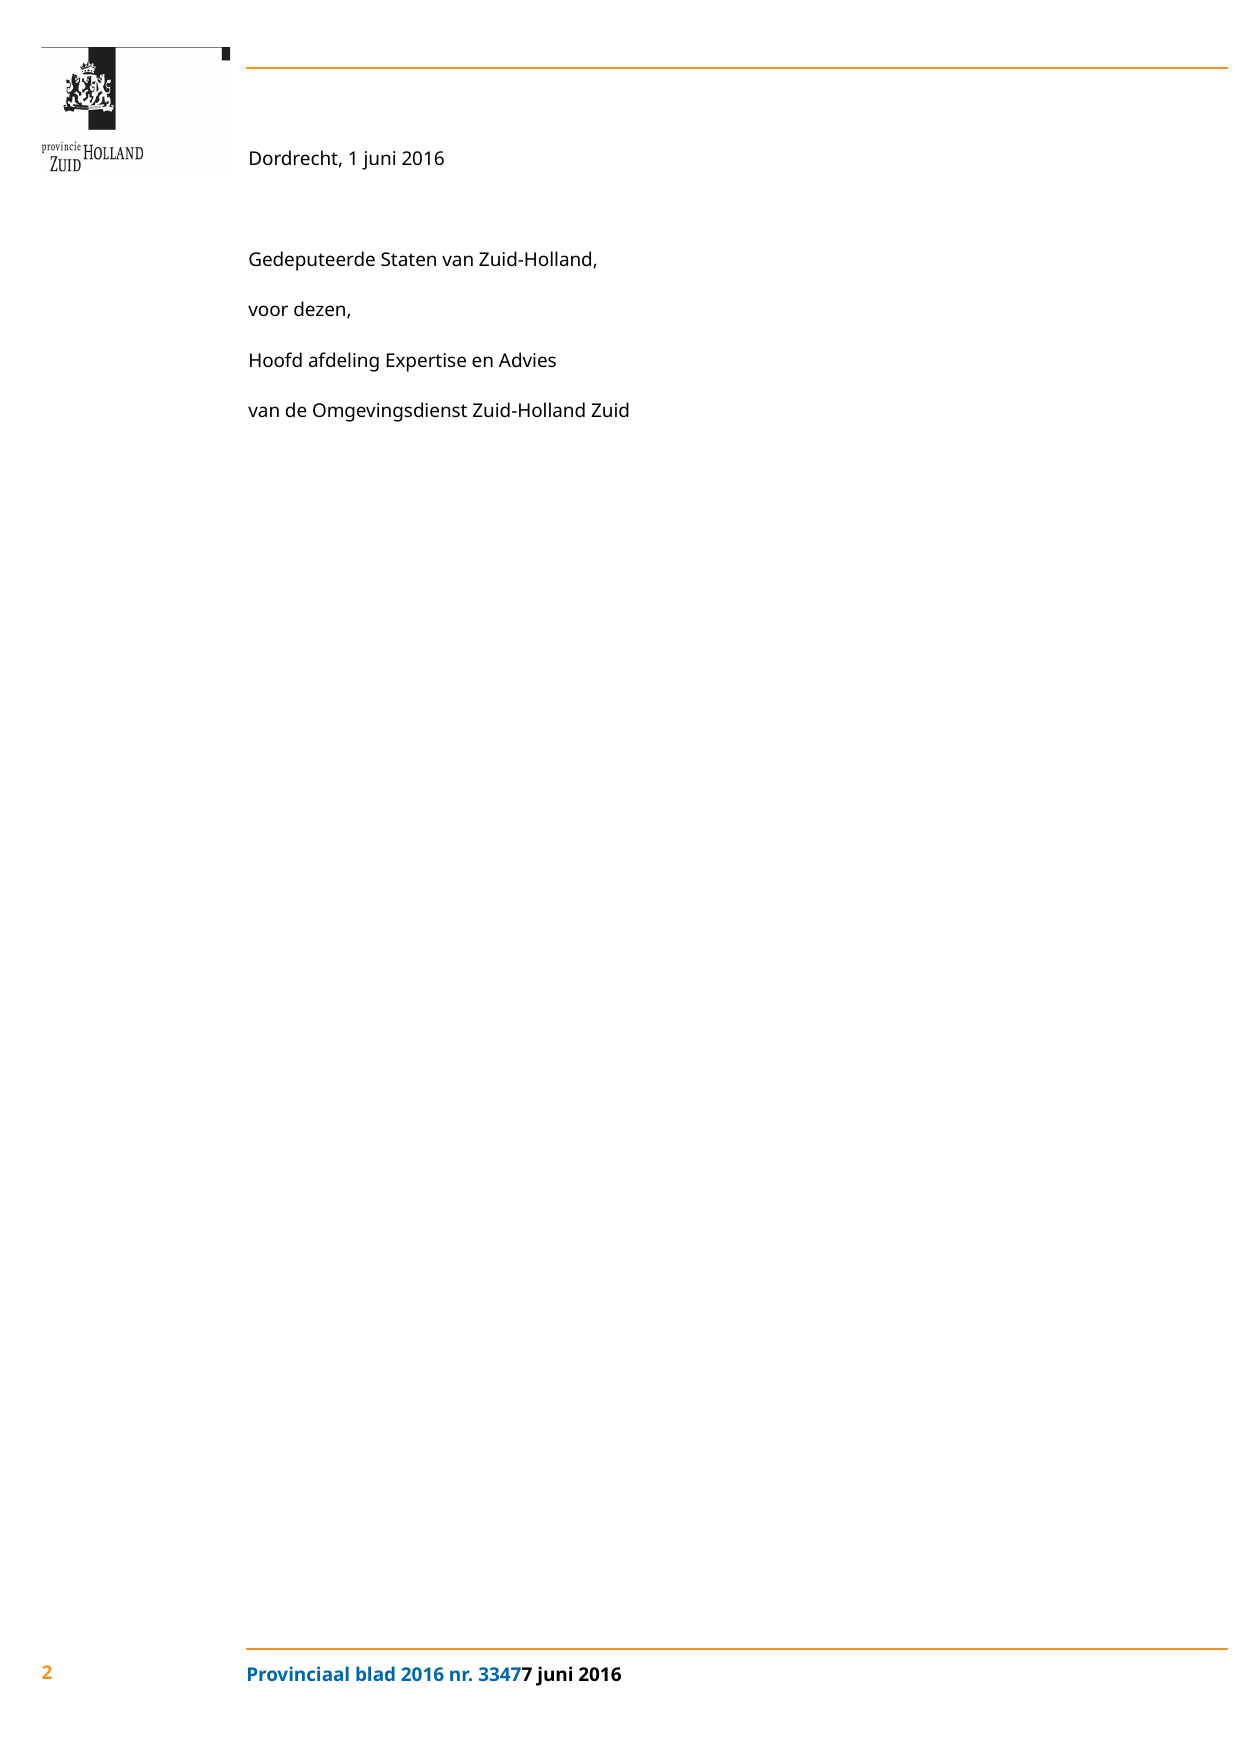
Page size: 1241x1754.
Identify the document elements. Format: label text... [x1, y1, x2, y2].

text van de Omgevingsdienst Zuid-Holland Zuid [248, 397, 1152, 423]
text Dordrecht, 1 juni 2016 [248, 145, 1152, 171]
text Hoofd afdeling Expertise en Advies [248, 347, 1152, 373]
picture [41, 47, 231, 172]
text Gedeputeerde Staten van Zuid-Holland, [248, 246, 1152, 272]
text voor dezen, [248, 296, 1152, 322]
